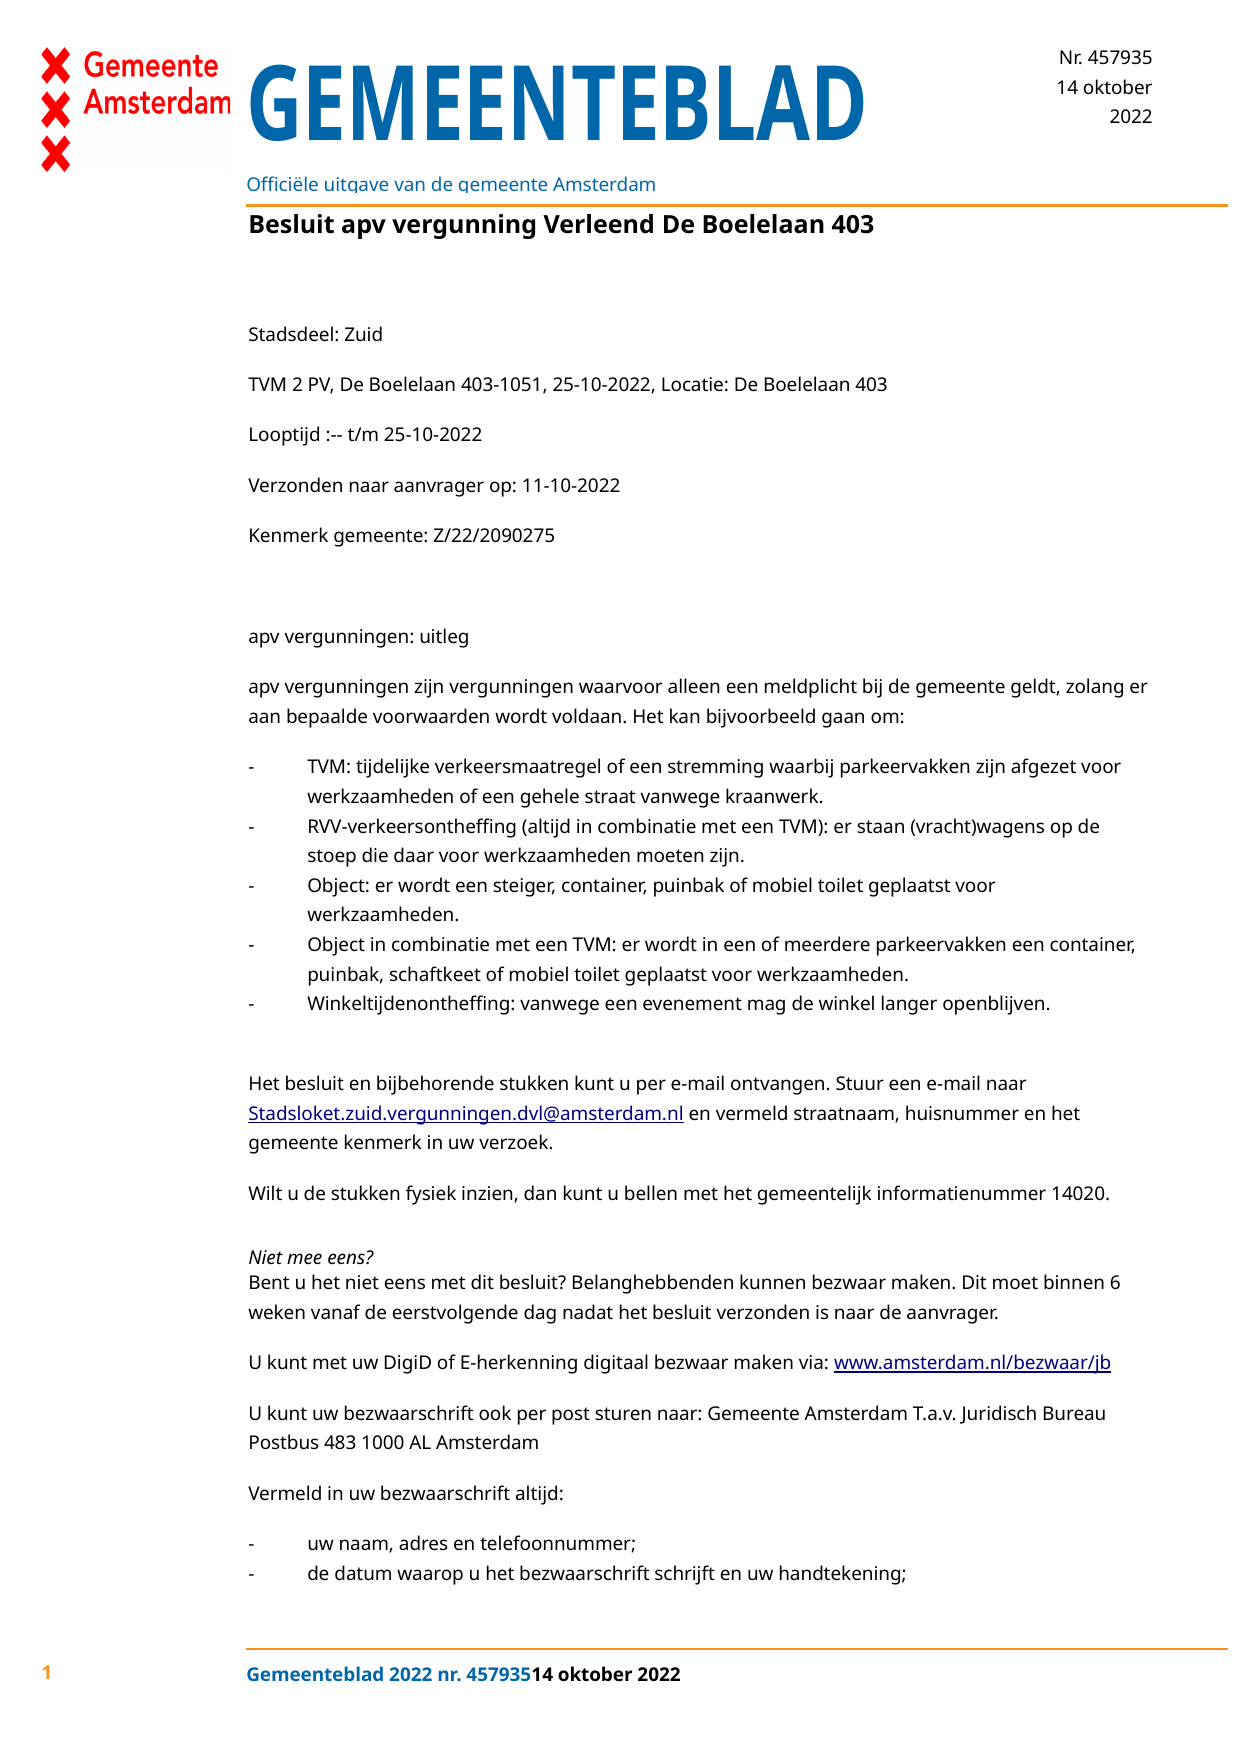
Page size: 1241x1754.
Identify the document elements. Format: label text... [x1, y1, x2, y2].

text Stadsdeel: Zuid [248, 321, 1152, 346]
list Winkeltijdenontheffing: vanwege een evenement mag de winkel langer openblijven. [248, 990, 1152, 1016]
list de datum waarop u het bezwaarschrift schrijft en uw handtekening; [248, 1560, 1152, 1586]
text Looptijd :-- t/m 25-10-2022 [248, 422, 1152, 447]
text Besluit apv vergunning Verleend De Boelelaan 403 [248, 207, 1152, 241]
text Niet mee eens? [248, 1244, 1152, 1269]
text U kunt met uw DigiD of E-herkenning digitaal bezwaar maken via: www.amsterdam.nl/bezwaar/jb [248, 1349, 1152, 1375]
text apv vergunningen: uitleg [248, 623, 1152, 649]
text Kenmerk gemeente: Z/22/2090275 [248, 522, 1152, 548]
text Bent u het niet eens met dit besluit? Belanghebbenden kunnen bezwaar maken. Dit moet binnen 6 weken vanaf de eerstvolgende dag nadat het besluit verzonden is naar de aanvrager. [248, 1269, 1152, 1325]
list Object in combinatie met een TVM: er wordt in een of meerdere parkeervakken een container, puinbak, schaftkeet of mobiel toilet geplaatst voor werkzaamheden. [248, 931, 1152, 986]
text Wilt u de stukken fysiek inzien, dan kunt u bellen met het gemeentelijk informatienummer 14020. [248, 1180, 1152, 1206]
text Het besluit en bijbehorende stukken kunt u per e-mail ontvangen. Stuur een e-mail naar Stadsloket.zuid.vergunningen.dvl@amsterdam.nl en vermeld straatnaam, huisnummer en het gemeente kenmerk in uw verzoek. [248, 1070, 1152, 1155]
text TVM 2 PV, De Boelelaan 403-1051, 25-10-2022, Locatie: De Boelelaan 403 [248, 371, 1152, 397]
text U kunt uw bezwaarschrift ook per post sturen naar: Gemeente Amsterdam T.a.v. Juridisch Bureau Postbus 483 1000 AL Amsterdam [248, 1400, 1152, 1455]
list RVV-verkeersontheffing (altijd in combinatie met een TVM): er staan (vracht)wagens op de stoep die daar voor werkzaamheden moeten zijn. [248, 813, 1152, 868]
text apv vergunningen zijn vergunningen waarvoor alleen een meldplicht bij de gemeente geldt, zolang er aan bepaalde voorwaarden wordt voldaan. Het kan bijvoorbeeld gaan om: [248, 674, 1152, 729]
list Object: er wordt een steiger, container, puinbak of mobiel toilet geplaatst voor werkzaamheden. [248, 872, 1152, 927]
list TVM: tijdelijke verkeersmaatregel of een stremming waarbij parkeervakken zijn afgezet voor werkzaamheden of een gehele straat vanwege kraanwerk. [248, 754, 1152, 809]
text Vermeld in uw bezwaarschrift altijd: [248, 1480, 1152, 1506]
list uw naam, adres en telefoonnummer; [248, 1530, 1152, 1556]
text Verzonden naar aanvrager op: 11-10-2022 [248, 472, 1152, 498]
picture [41, 47, 231, 172]
